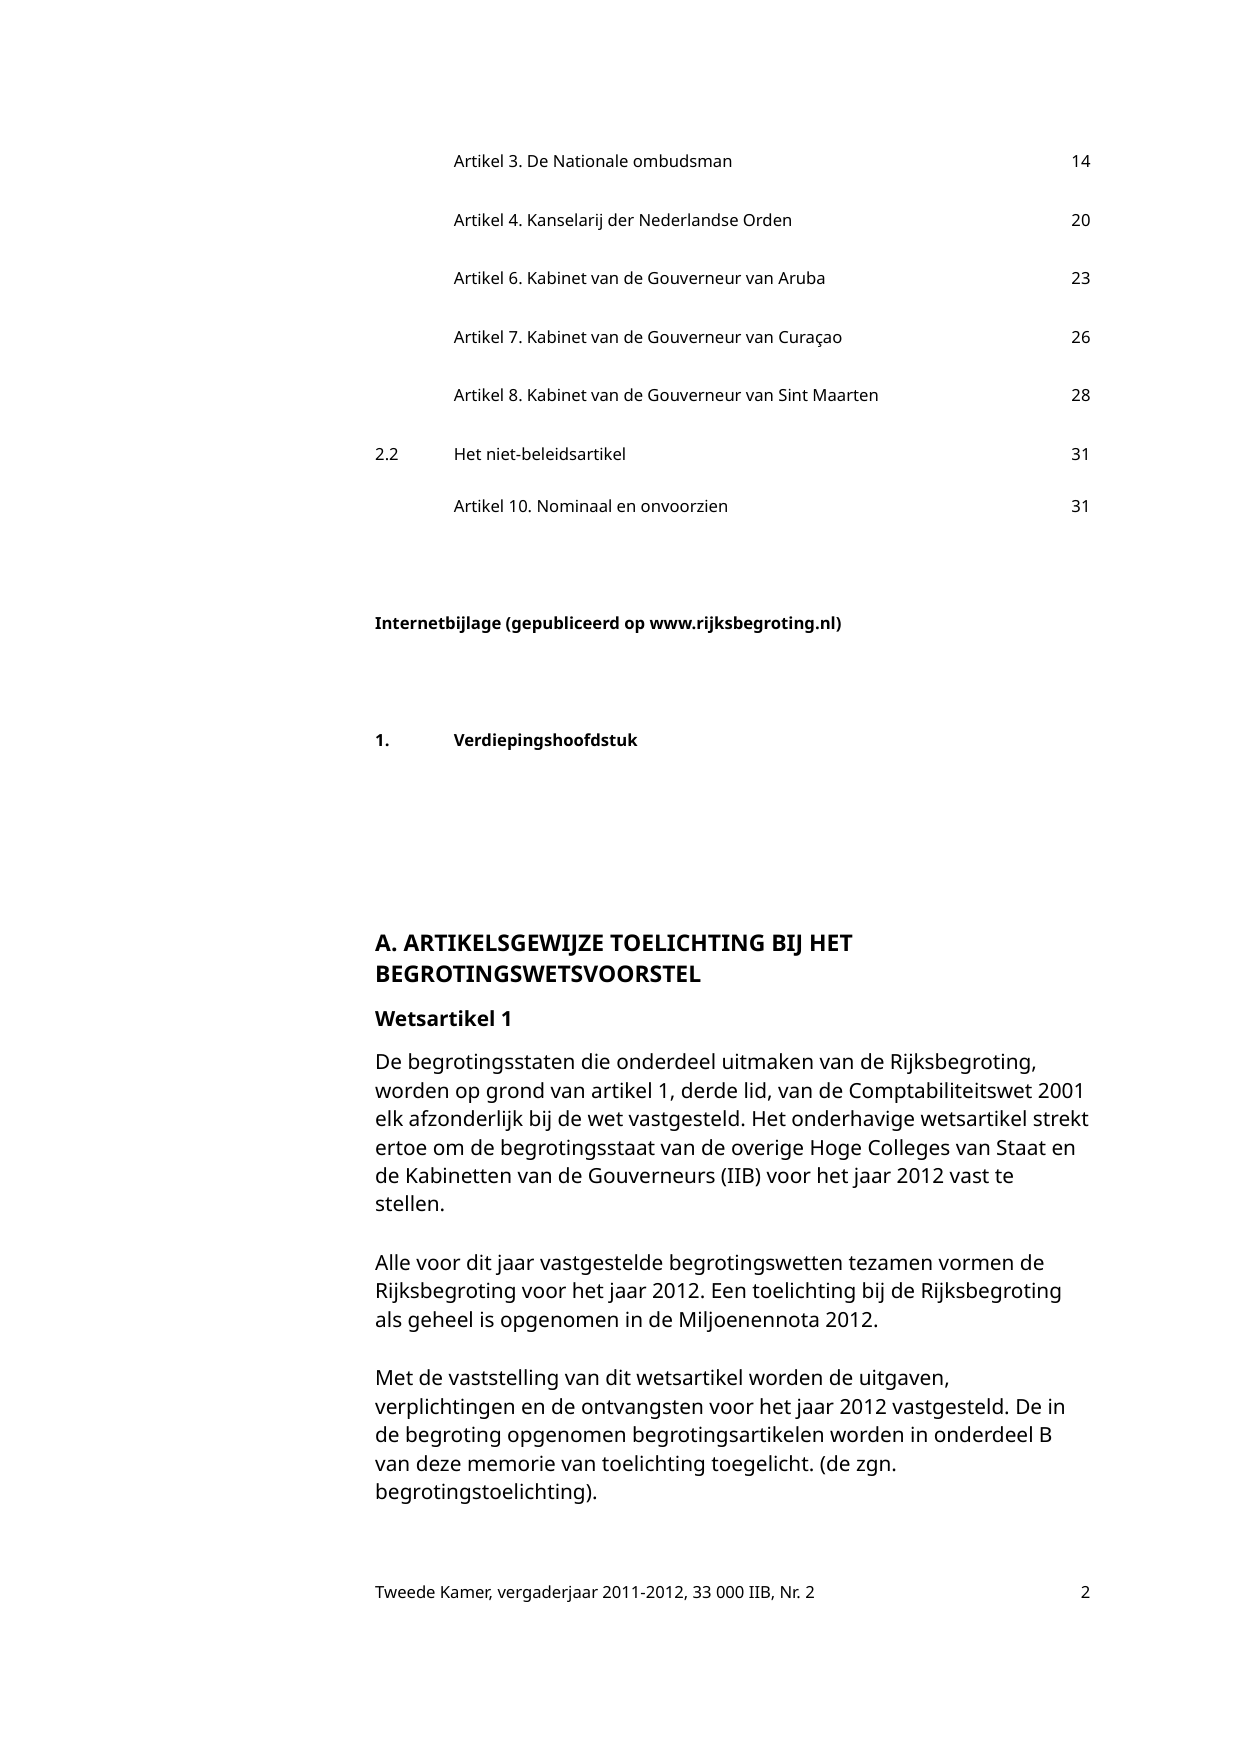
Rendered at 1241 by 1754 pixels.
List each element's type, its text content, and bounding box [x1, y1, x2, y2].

table_cell [375, 267, 454, 325]
table_cell [375, 209, 454, 267]
table_cell [1026, 670, 1090, 729]
table_cell Artikel 8. Kabinet van de Gouverneur van Sint Maarten [454, 384, 1026, 442]
table_cell [375, 553, 454, 612]
table_cell [1026, 729, 1090, 787]
table_cell [375, 384, 454, 442]
table_cell 1. [375, 729, 454, 787]
table_cell 26 [1026, 325, 1090, 384]
table_cell 31 [1026, 442, 1090, 495]
table_cell 2.2 [375, 442, 454, 495]
table_cell [1026, 553, 1090, 612]
table_cell [454, 553, 1026, 612]
table_cell Artikel 7. Kabinet van de Gouverneur van Curaçao [454, 325, 1026, 384]
table_cell [375, 670, 454, 729]
table_cell Verdiepingshoofdstuk [454, 729, 1026, 787]
table_cell 31 [1026, 495, 1090, 553]
table_cell Artikel 6. Kabinet van de Gouverneur van Aruba [454, 267, 1026, 325]
table_cell [1026, 787, 1090, 846]
table_cell 23 [1026, 267, 1090, 325]
table_cell [375, 787, 454, 846]
table_cell [1026, 612, 1090, 670]
text Wetsartikel 1 [375, 1004, 1090, 1032]
table_cell Internetbijlage (gepubliceerd op www.rijksbegroting.nl) [375, 612, 1026, 670]
table_cell Artikel 3. De Nationale ombudsman [454, 150, 1026, 208]
table_cell [454, 670, 1026, 729]
text Alle voor dit jaar vastgestelde begrotingswetten tezamen vormen de Rijksbegroting voor het jaar 2012. Een toelichting bij de Rijksbegroting als geheel is opgenomen in de Miljoenennota 2012. [375, 1248, 1090, 1333]
table_cell Artikel 10. Nominaal en onvoorzien [454, 495, 1026, 553]
text De begrotingsstaten die onderdeel uitmaken van de Rijksbegroting, worden op grond van artikel 1, derde lid, van de Comptabiliteitswet 2001 elk afzonderlijk bij de wet vastgesteld. Het onderhavige wetsartikel strekt ertoe om de begrotingsstaat van de overige Hoge Colleges van Staat en de Kabinetten van de Gouverneurs (IIB) voor het jaar 2012 vast te stellen. [375, 1047, 1090, 1218]
table_cell 20 [1026, 209, 1090, 267]
subtitle A. ARTIKELSGEWIJZE TOELICHTING BIJ HET BEGROTINGSWETSVOORSTEL [375, 926, 1090, 989]
text Met de vaststelling van dit wetsartikel worden de uitgaven, verplichtingen en de ontvangsten voor het jaar 2012 vastgesteld. De in de begroting opgenomen begrotingsartikelen worden in onderdeel B van deze memorie van toelichting toegelicht. (de zgn. begrotingstoelichting). [375, 1363, 1090, 1506]
table_cell [375, 150, 454, 208]
table_cell Artikel 4. Kanselarij der Nederlandse Orden [454, 209, 1026, 267]
table_cell [454, 787, 1026, 846]
table_cell 14 [1026, 150, 1090, 208]
table_cell [375, 325, 454, 384]
table_cell [375, 495, 454, 553]
table_cell 28 [1026, 384, 1090, 442]
table_cell Het niet-beleidsartikel [454, 442, 1026, 495]
